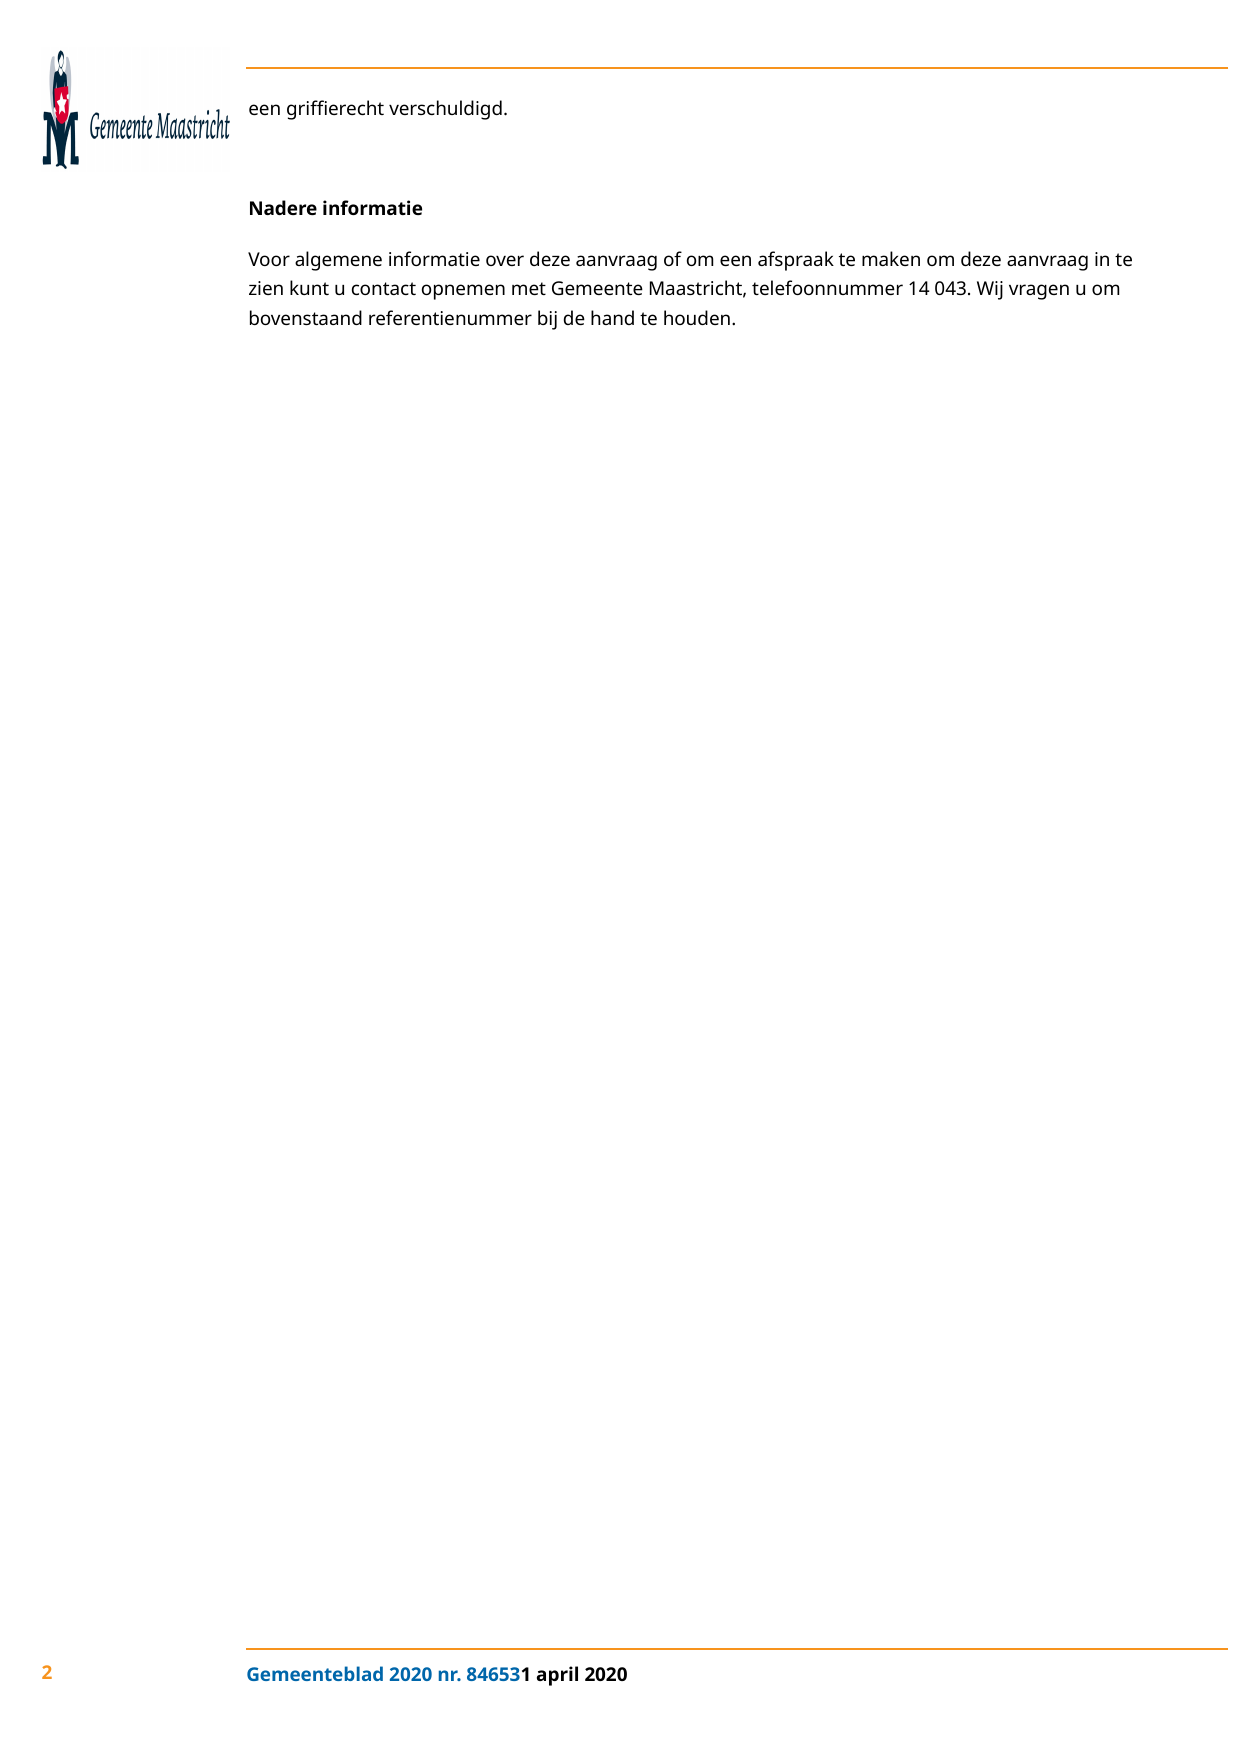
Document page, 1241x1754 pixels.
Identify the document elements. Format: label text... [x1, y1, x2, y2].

text Voor algemene informatie over deze aanvraag of om een afspraak te maken om deze aanvraag in te zien kunt u contact opnemen met Gemeente Maastricht, telefoonnummer 14 043. Wij vragen u om bovenstaand referentienummer bij de hand te houden. [248, 246, 1152, 331]
text een griffierecht verschuldigd. [248, 95, 1152, 121]
text Nadere informatie [248, 196, 1152, 221]
picture [41, 47, 231, 172]
